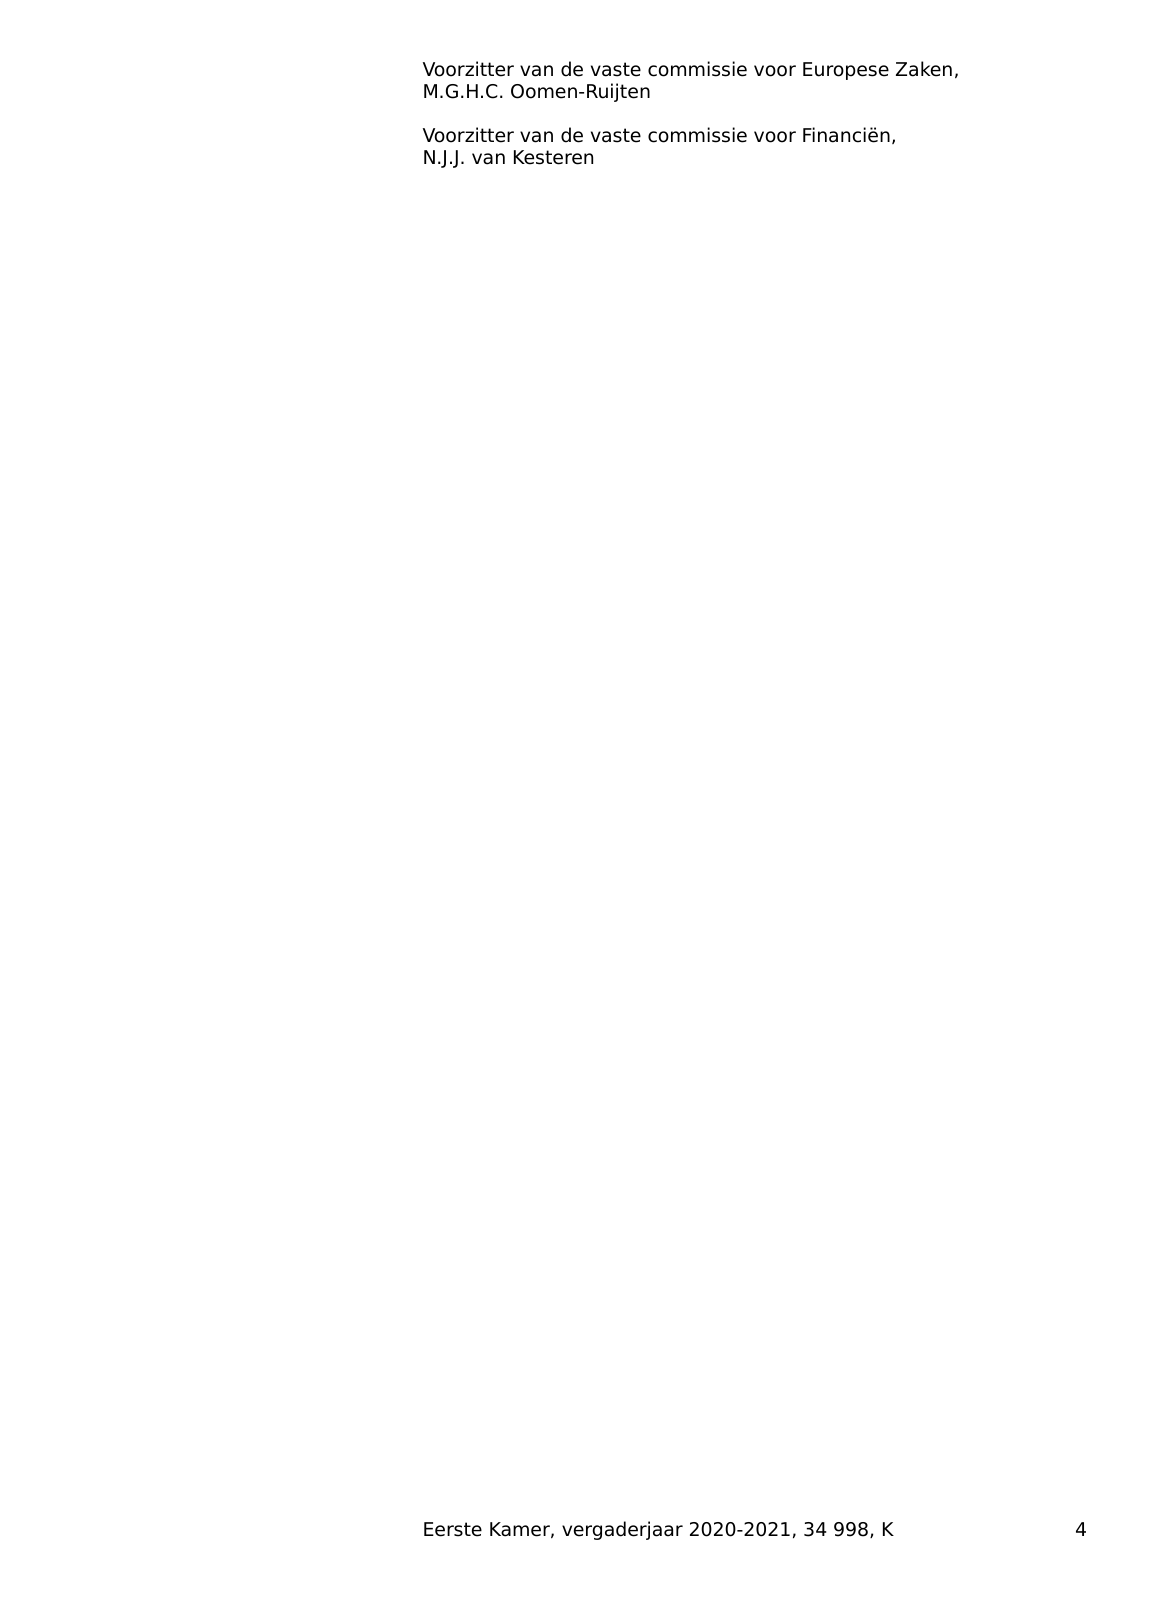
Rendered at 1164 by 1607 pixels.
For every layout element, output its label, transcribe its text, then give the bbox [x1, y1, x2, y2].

text Voorzitter van de vaste commissie voor Financiën, N.J.J. van Kesteren [422, 125, 1087, 169]
text Voorzitter van de vaste commissie voor Europese Zaken, M.G.H.C. Oomen-Ruijten [422, 59, 1087, 103]
